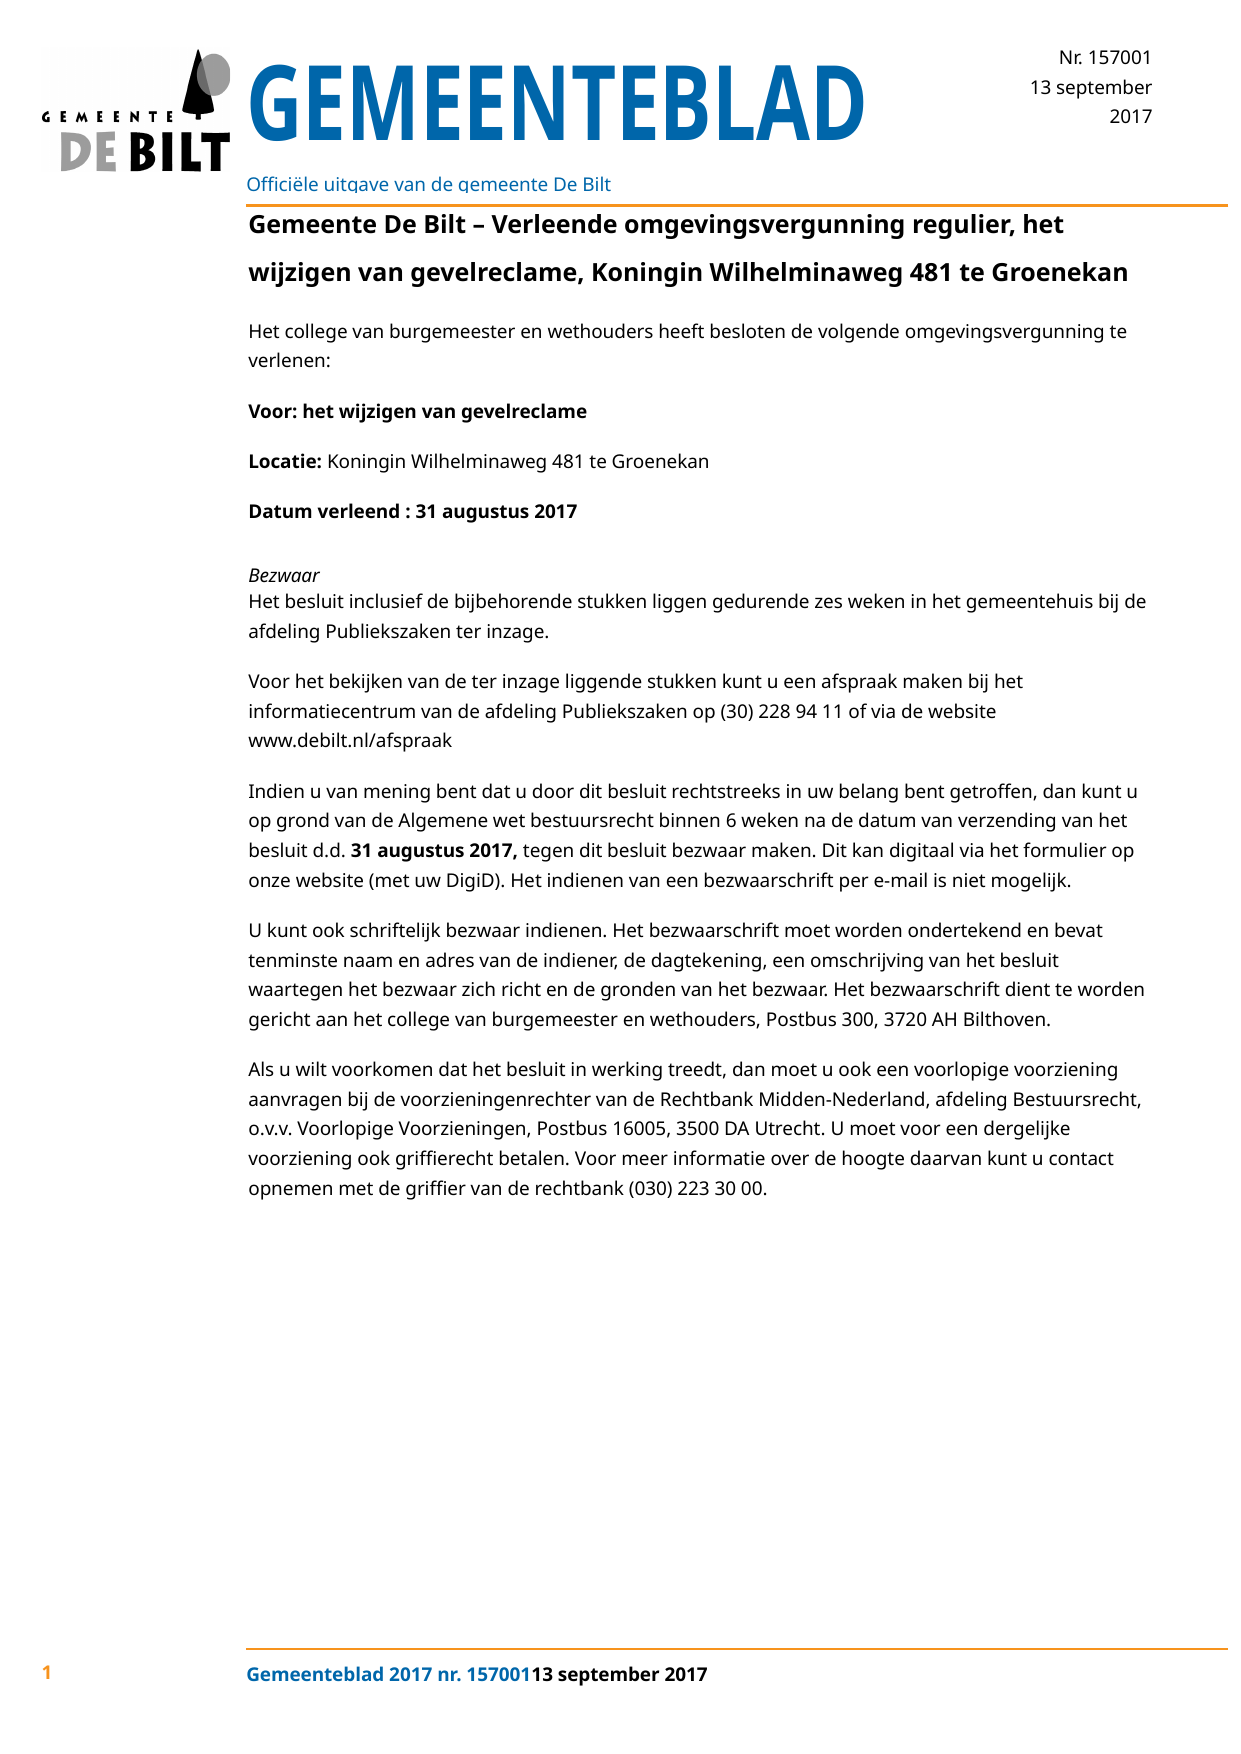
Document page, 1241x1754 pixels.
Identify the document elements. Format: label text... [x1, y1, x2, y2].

text U kunt ook schriftelijk bezwaar indienen. Het bezwaarschrift moet worden ondertekend en bevat tenminste naam en adres van de indiener, de dagtekening, een omschrijving van het besluit waartegen het bezwaar zich richt en de gronden van het bezwaar. Het bezwaarschrift dient te worden gericht aan het college van burgemeester en wethouders, Postbus 300, 3720 AH Bilthoven. [248, 917, 1152, 1032]
text Bezwaar [248, 563, 1152, 588]
text Datum verleend : 31 augustus 2017 [248, 499, 1152, 524]
text Het besluit inclusief de bijbehorende stukken liggen gedurende zes weken in het gemeentehuis bij de afdeling Publiekszaken ter inzage. [248, 588, 1152, 644]
text Als u wilt voorkomen dat het besluit in werking treedt, dan moet u ook een voorlopige voorziening aanvragen bij de voorzieningenrechter van de Rechtbank Midden-Nederland, afdeling Bestuursrecht, o.v.v. Voorlopige Voorzieningen, Postbus 16005, 3500 DA Utrecht. U moet voor een dergelijke voorziening ook griffierecht betalen. Voor meer informatie over de hoogte daarvan kunt u contact opnemen met de griffier van de rechtbank (030) 223 30 00. [248, 1056, 1152, 1200]
text Voor het bekijken van de ter inzage liggende stukken kunt u een afspraak maken bij het informatiecentrum van de afdeling Publiekszaken op (30) 228 94 11 of via de website www.debilt.nl/afspraak [248, 668, 1152, 753]
text Voor: het wijzigen van gevelreclame [248, 398, 1152, 424]
text Locatie: Koningin Wilhelminaweg 481 te Groenekan [248, 448, 1152, 474]
picture [41, 47, 231, 172]
text Het college van burgemeester en wethouders heeft besloten de volgende omgevingsvergunning te verlenen: [248, 318, 1152, 373]
text Indien u van mening bent dat u door dit besluit rechtstreeks in uw belang bent getroffen, dan kunt u op grond van de Algemene wet bestuursrecht binnen 6 weken na de datum van verzending van het besluit d.d. 31 augustus 2017, tegen dit besluit bezwaar maken. Dit kan digitaal via het formulier op onze website (met uw DigiD). Het indienen van een bezwaarschrift per e-mail is niet mogelijk. [248, 778, 1152, 892]
text Gemeente De Bilt – Verleende omgevingsvergunning regulier, het wijzigen van gevelreclame, Koningin Wilhelminaweg 481 te Groenekan [248, 207, 1152, 288]
